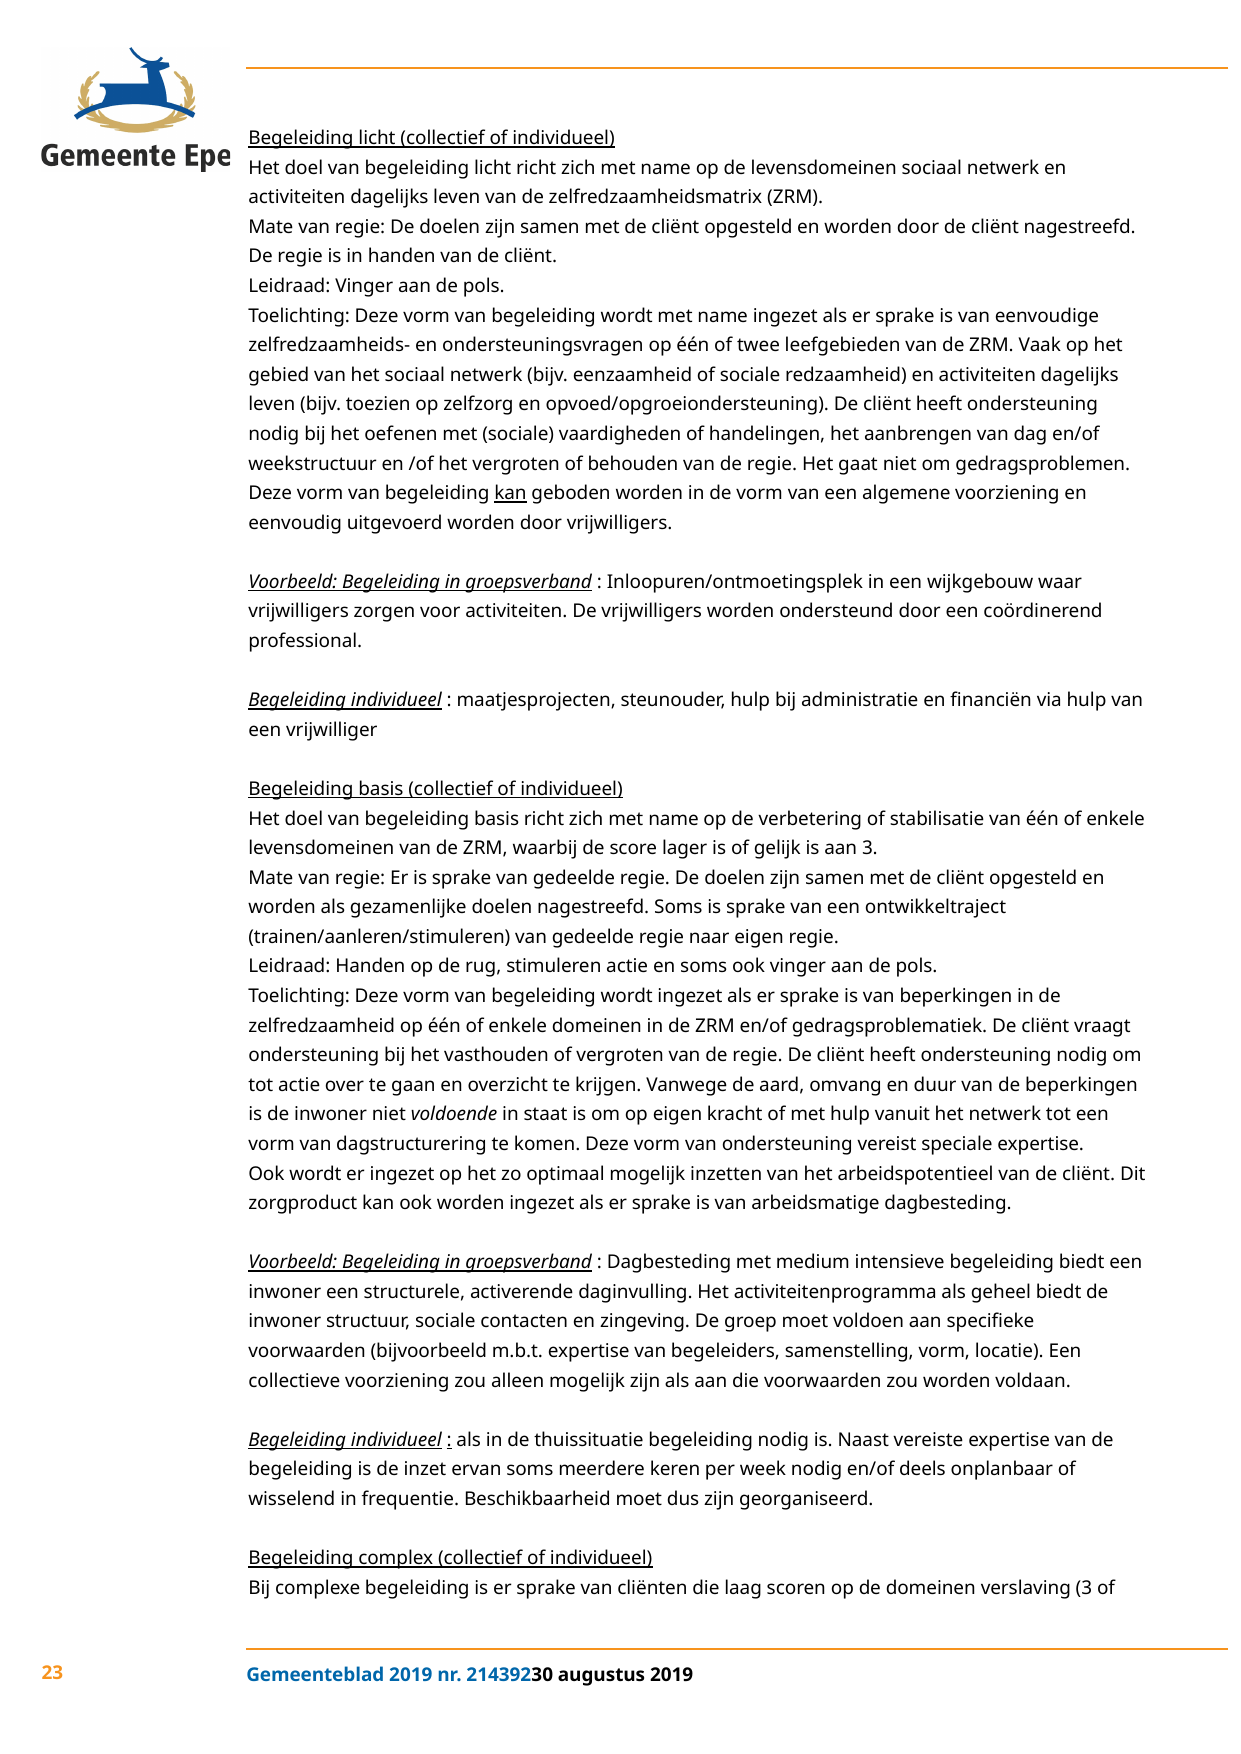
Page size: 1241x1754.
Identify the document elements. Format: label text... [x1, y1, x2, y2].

text Deze vorm van begeleiding kan geboden worden in de vorm van een algemene voorziening en eenvoudig uitgevoerd worden door vrijwilligers. [248, 479, 1152, 535]
text Voorbeeld: Begeleiding in groepsverband : Dagbesteding met medium intensieve begeleiding biedt een inwoner een structurele, activerende daginvulling. Het activiteitenprogramma als geheel biedt de inwoner structuur, sociale contacten en zingeving. De groep moet voldoen aan specifieke voorwaarden (bijvoorbeeld m.b.t. expertise van begeleiders, samenstelling, vorm, locatie). Een collectieve voorziening zou alleen mogelijk zijn als aan die voorwaarden zou worden voldaan. [248, 1248, 1152, 1393]
text Toelichting: Deze vorm van begeleiding wordt ingezet als er sprake is van beperkingen in de zelfredzaamheid op één of enkele domeinen in de ZRM en/of gedragsproblematiek. De cliënt vraagt ondersteuning bij het vasthouden of vergroten van de regie. De cliënt heeft ondersteuning nodig om tot actie over te gaan en overzicht te krijgen. Vanwege de aard, omvang en duur van de beperkingen is de inwoner niet voldoende in staat is om op eigen kracht of met hulp vanuit het netwerk tot een vorm van dagstructurering te komen. Deze vorm van ondersteuning vereist speciale expertise. [248, 982, 1152, 1156]
text Leidraad: Vinger aan de pols. [248, 272, 1152, 298]
text Begeleiding individueel : als in de thuissituatie begeleiding nodig is. Naast vereiste expertise van de begeleiding is de inzet ervan soms meerdere keren per week nodig en/of deels onplanbaar of wisselend in frequentie. Beschikbaarheid moet dus zijn georganiseerd. [248, 1426, 1152, 1511]
text Begeleiding complex (collectief of individueel) [248, 1544, 1152, 1570]
text Ook wordt er ingezet op het zo optimaal mogelijk inzetten van het arbeidspotentieel van de cliënt. Dit zorgproduct kan ook worden ingezet als er sprake is van arbeidsmatige dagbesteding. [248, 1160, 1152, 1215]
text Bij complexe begeleiding is er sprake van cliënten die laag scoren op de domeinen verslaving (3 of [248, 1574, 1152, 1600]
text Mate van regie: De doelen zijn samen met de cliënt opgesteld en worden door de cliënt nagestreefd. De regie is in handen van de cliënt. [248, 213, 1152, 268]
text Leidraad: Handen op de rug, stimuleren actie en soms ook vinger aan de pols. [248, 953, 1152, 978]
text Toelichting: Deze vorm van begeleiding wordt met name ingezet als er sprake is van eenvoudige zelfredzaamheids- en ondersteuningsvragen op één of twee leefgebieden van de ZRM. Vaak op het gebied van het sociaal netwerk (bijv. eenzaamheid of sociale redzaamheid) en activiteiten dagelijks leven (bijv. toezien op zelfzorg en opvoed/opgroeiondersteuning). De cliënt heeft ondersteuning nodig bij het oefenen met (sociale) vaardigheden of handelingen, het aanbrengen van dag en/of weekstructuur en /of het vergroten of behouden van de regie. Het gaat niet om gedragsproblemen. [248, 302, 1152, 476]
text Begeleiding licht (collectief of individueel) [248, 124, 1152, 150]
text Het doel van begeleiding licht richt zich met name op de levensdomeinen sociaal netwerk en activiteiten dagelijks leven van de zelfredzaamheidsmatrix (ZRM). [248, 154, 1152, 209]
picture [41, 47, 231, 172]
text Mate van regie: Er is sprake van gedeelde regie. De doelen zijn samen met de cliënt opgesteld en worden als gezamenlijke doelen nagestreefd. Soms is sprake van een ontwikkeltraject (trainen/aanleren/stimuleren) van gedeelde regie naar eigen regie. [248, 864, 1152, 949]
text Begeleiding basis (collectief of individueel) [248, 775, 1152, 801]
text Voorbeeld: Begeleiding in groepsverband : Inloopuren/ontmoetingsplek in een wijkgebouw waar vrijwilligers zorgen voor activiteiten. De vrijwilligers worden ondersteund door een coördinerend professional. [248, 568, 1152, 653]
text Begeleiding individueel : maatjesprojecten, steunouder, hulp bij administratie en financiën via hulp van een vrijwilliger [248, 686, 1152, 742]
text Het doel van begeleiding basis richt zich met name op de verbetering of stabilisatie van één of enkele levensdomeinen van de ZRM, waarbij de score lager is of gelijk is aan 3. [248, 805, 1152, 860]
